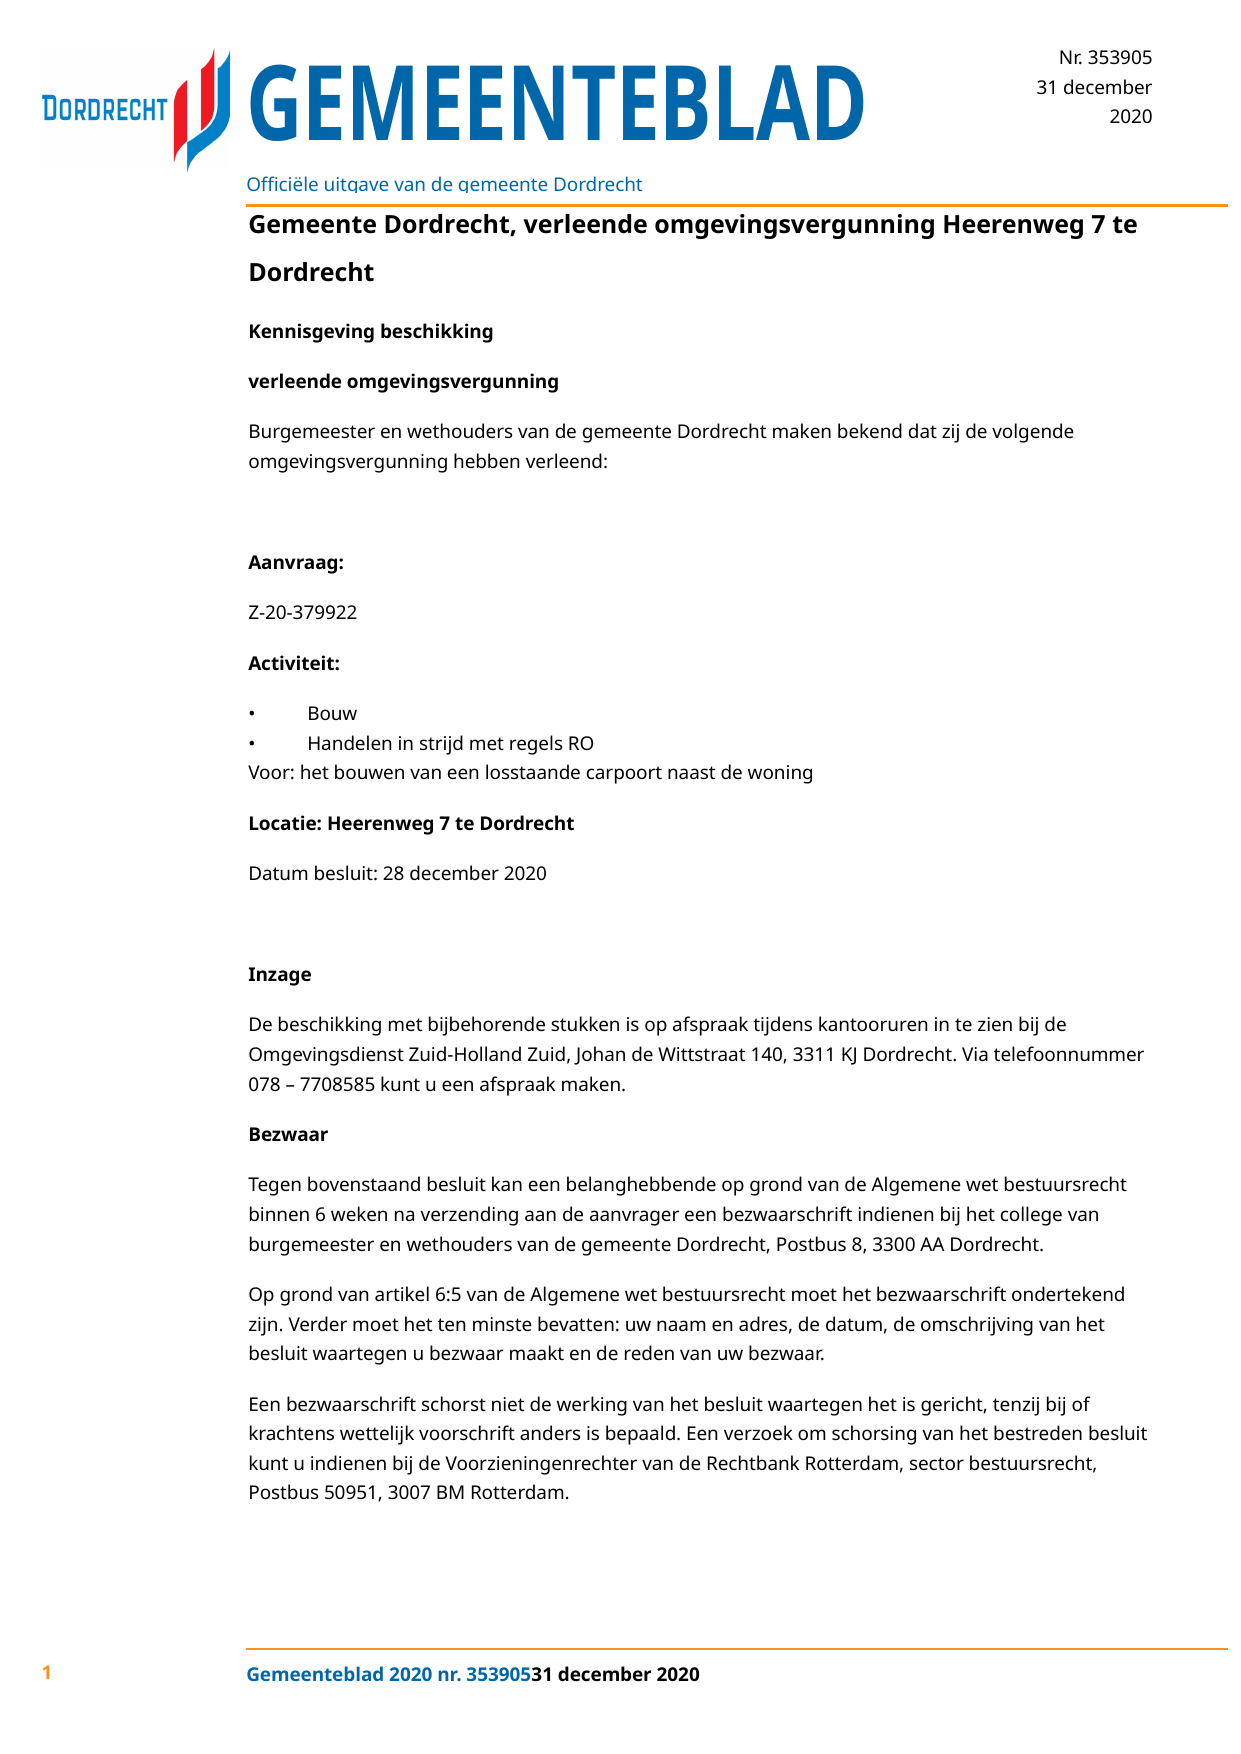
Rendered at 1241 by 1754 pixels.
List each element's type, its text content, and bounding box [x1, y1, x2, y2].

text Z-20-379922 [248, 599, 1152, 625]
text Aanvraag: [248, 549, 1152, 575]
text Activiteit: [248, 650, 1152, 676]
text Voor: het bouwen van een losstaande carpoort naast de woning [248, 759, 1152, 785]
picture [41, 47, 231, 172]
list Bouw [248, 700, 1152, 726]
text Burgemeester en wethouders van de gemeente Dordrecht maken bekend dat zij de volgende omgevingsvergunning hebben verleend: [248, 419, 1152, 474]
text Locatie: Heerenweg 7 te Dordrecht [248, 810, 1152, 836]
text verleende omgevingsvergunning [248, 368, 1152, 394]
text Gemeente Dordrecht, verleende omgevingsvergunning Heerenweg 7 te Dordrecht [248, 207, 1152, 288]
list Handelen in strijd met regels RO [248, 730, 1152, 756]
text Datum besluit: 28 december 2020 [248, 860, 1152, 886]
text Tegen bovenstaand besluit kan een belanghebbende op grond van de Algemene wet bestuursrecht binnen 6 weken na verzending aan de aanvrager een bezwaarschrift indienen bij het college van burgemeester en wethouders van de gemeente Dordrecht, Postbus 8, 3300 AA Dordrecht. [248, 1172, 1152, 1257]
text De beschikking met bijbehorende stukken is op afspraak tijdens kantooruren in te zien bij de Omgevingsdienst Zuid-Holland Zuid, Johan de Wittstraat 140, 3311 KJ Dordrecht. Via telefoonnummer 078 – 7708585 kunt u een afspraak maken. [248, 1012, 1152, 1097]
text Op grond van artikel 6:5 van de Algemene wet bestuursrecht moet het bezwaarschrift ondertekend zijn. Verder moet het ten minste bevatten: uw naam en adres, de datum, de omschrijving van het besluit waartegen u bezwaar maakt en de reden van uw bezwaar. [248, 1281, 1152, 1366]
text Een bezwaarschrift schorst niet de werking van het besluit waartegen het is gericht, tenzij bij of krachtens wettelijk voorschrift anders is bepaald. Een verzoek om schorsing van het bestreden besluit kunt u indienen bij de Voorzieningenrechter van de Rechtbank Rotterdam, sector bestuursrecht, Postbus 50951, 3007 BM Rotterdam. [248, 1391, 1152, 1505]
text Bezwaar [248, 1121, 1152, 1147]
text Inzage [248, 961, 1152, 987]
text Kennisgeving beschikking [248, 318, 1152, 344]
